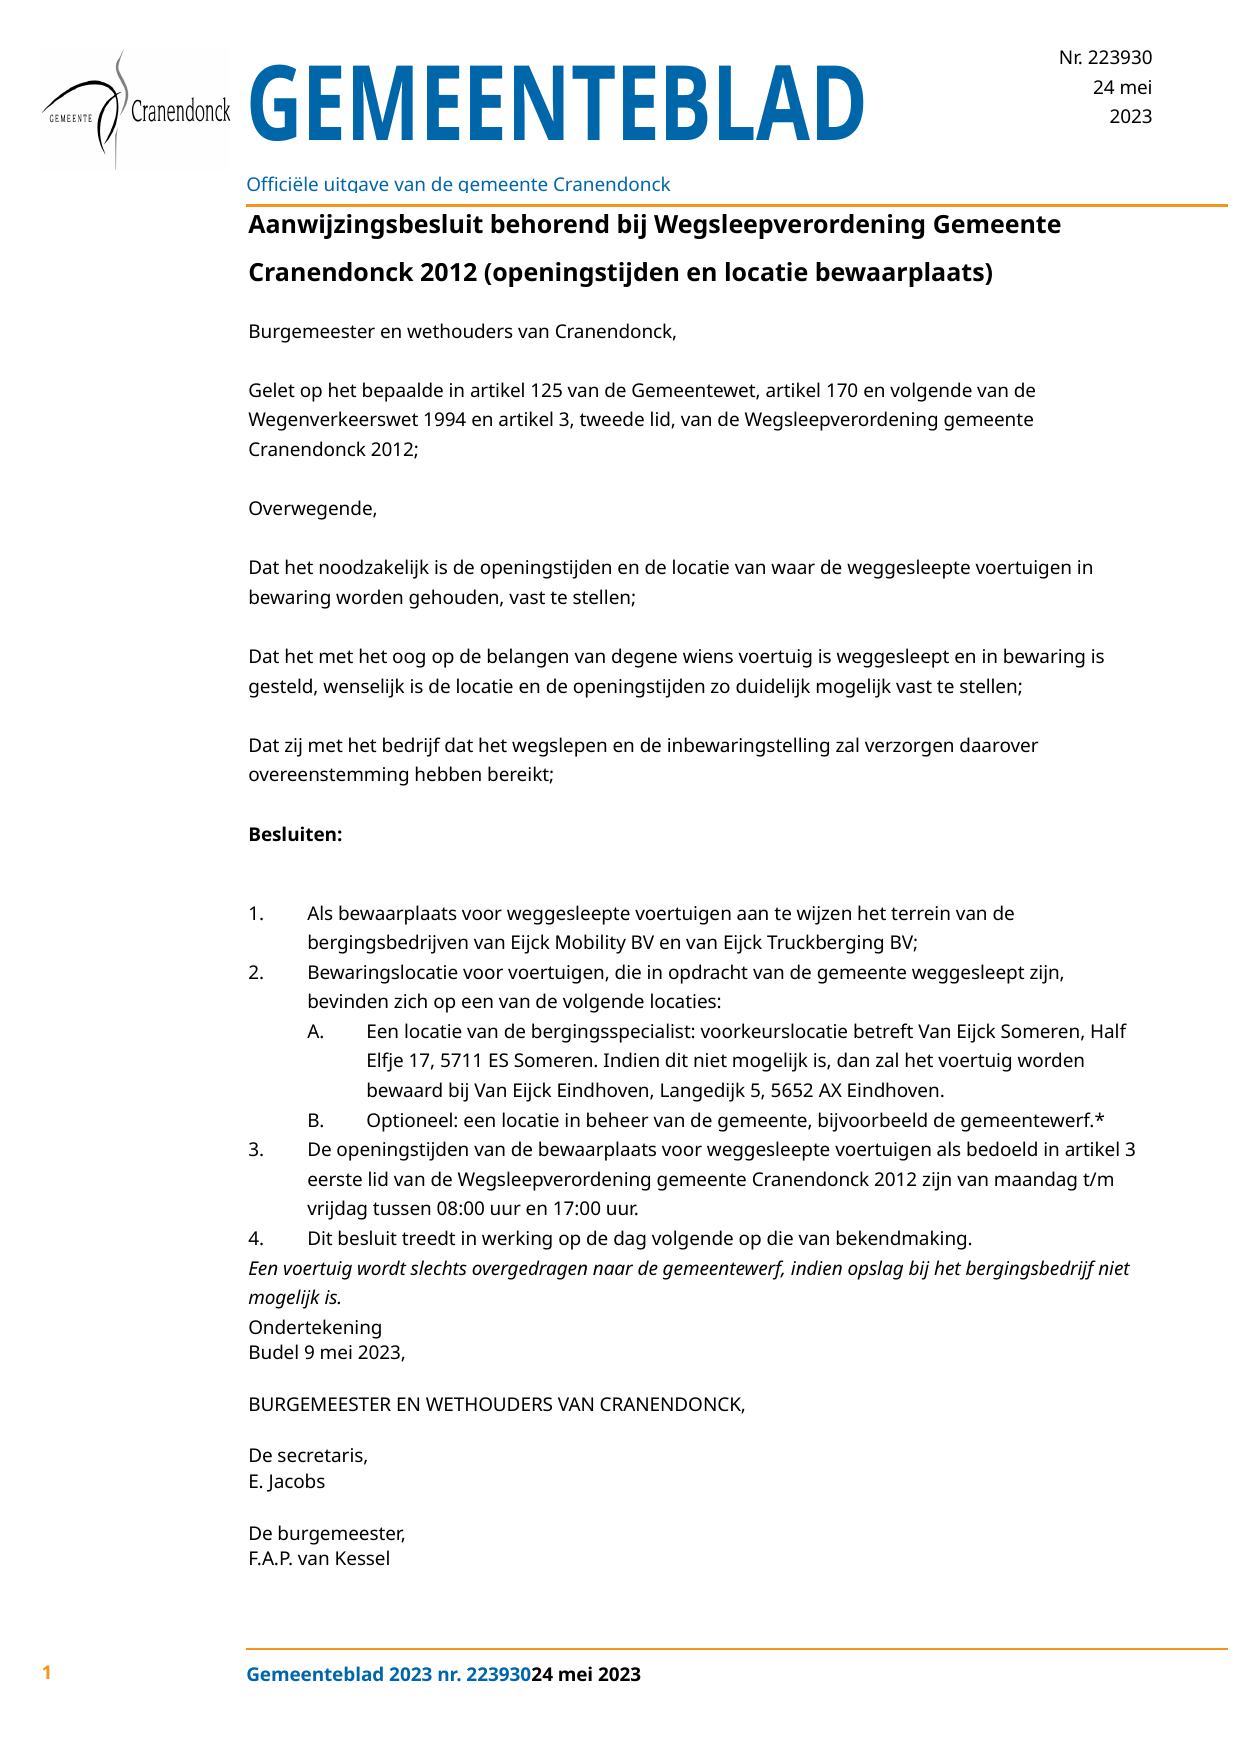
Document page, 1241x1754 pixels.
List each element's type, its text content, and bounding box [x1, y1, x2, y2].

text Aanwijzingsbesluit behorend bij Wegsleepverordening Gemeente Cranendonck 2012 (openingstijden en locatie bewaarplaats) [248, 207, 1152, 288]
list Dit besluit treedt in werking op de dag volgende op die van bekendmaking. [248, 1225, 1152, 1251]
list Optioneel: een locatie in beheer van de gemeente, bijvoorbeeld de gemeentewerf.* [307, 1107, 1152, 1132]
text E. Jacobs [248, 1468, 1152, 1494]
picture [41, 47, 231, 172]
text Overwegende, [248, 495, 1152, 521]
text Budel 9 mei 2023, [248, 1339, 1152, 1365]
text Dat zij met het bedrijf dat het wegslepen en de inbewaringstelling zal verzorgen daarover overeenstemming hebben bereikt; [248, 732, 1152, 787]
text BURGEMEESTER EN WETHOUDERS VAN CRANENDONCK, [248, 1391, 1152, 1417]
list Als bewaarplaats voor weggesleepte voertuigen aan te wijzen het terrein van de bergingsbedrijven van Eijck Mobility BV en van Eijck Truckberging BV; [248, 900, 1152, 955]
text Besluiten: [248, 821, 1152, 847]
list Een locatie van de bergingsspecialist: voorkeurslocatie betreft Van Eijck Someren, Half Elfje 17, 5711 ES Someren. Indien dit niet mogelijk is, dan zal het voertuig worden bewaard bij Van Eijck Eindhoven, Langedijk 5, 5652 AX Eindhoven. [307, 1018, 1152, 1103]
text De secretaris, [248, 1442, 1152, 1468]
text Dat het met het oog op de belangen van degene wiens voertuig is weggesleept en in bewaring is gesteld, wenselijk is de locatie en de openingstijden zo duidelijk mogelijk vast te stellen; [248, 643, 1152, 699]
text F.A.P. van Kessel [248, 1545, 1152, 1571]
list De openingstijden van de bewaarplaats voor weggesleepte voertuigen als bedoeld in artikel 3 eerste lid van de Wegsleepverordening gemeente Cranendonck 2012 zijn van maandag t/m vrijdag tussen 08:00 uur en 17:00 uur. [248, 1136, 1152, 1221]
text Een voertuig wordt slechts overgedragen naar de gemeentewerf, indien opslag bij het bergingsbedrijf niet mogelijk is. [248, 1255, 1152, 1310]
text Burgemeester en wethouders van Cranendonck, [248, 318, 1152, 344]
list Bewaringslocatie voor voertuigen, die in opdracht van de gemeente weggesleept zijn, bevinden zich op een van de volgende locaties: [248, 959, 1152, 1014]
text Ondertekening [248, 1314, 1152, 1339]
text Dat het noodzakelijk is de openingstijden en de locatie van waar de weggesleepte voertuigen in bewaring worden gehouden, vast te stellen; [248, 554, 1152, 610]
text Gelet op het bepaalde in artikel 125 van de Gemeentewet, artikel 170 en volgende van de Wegenverkeerswet 1994 en artikel 3, tweede lid, van de Wegsleepverordening gemeente Cranendonck 2012; [248, 377, 1152, 462]
text De burgemeester, [248, 1520, 1152, 1545]
